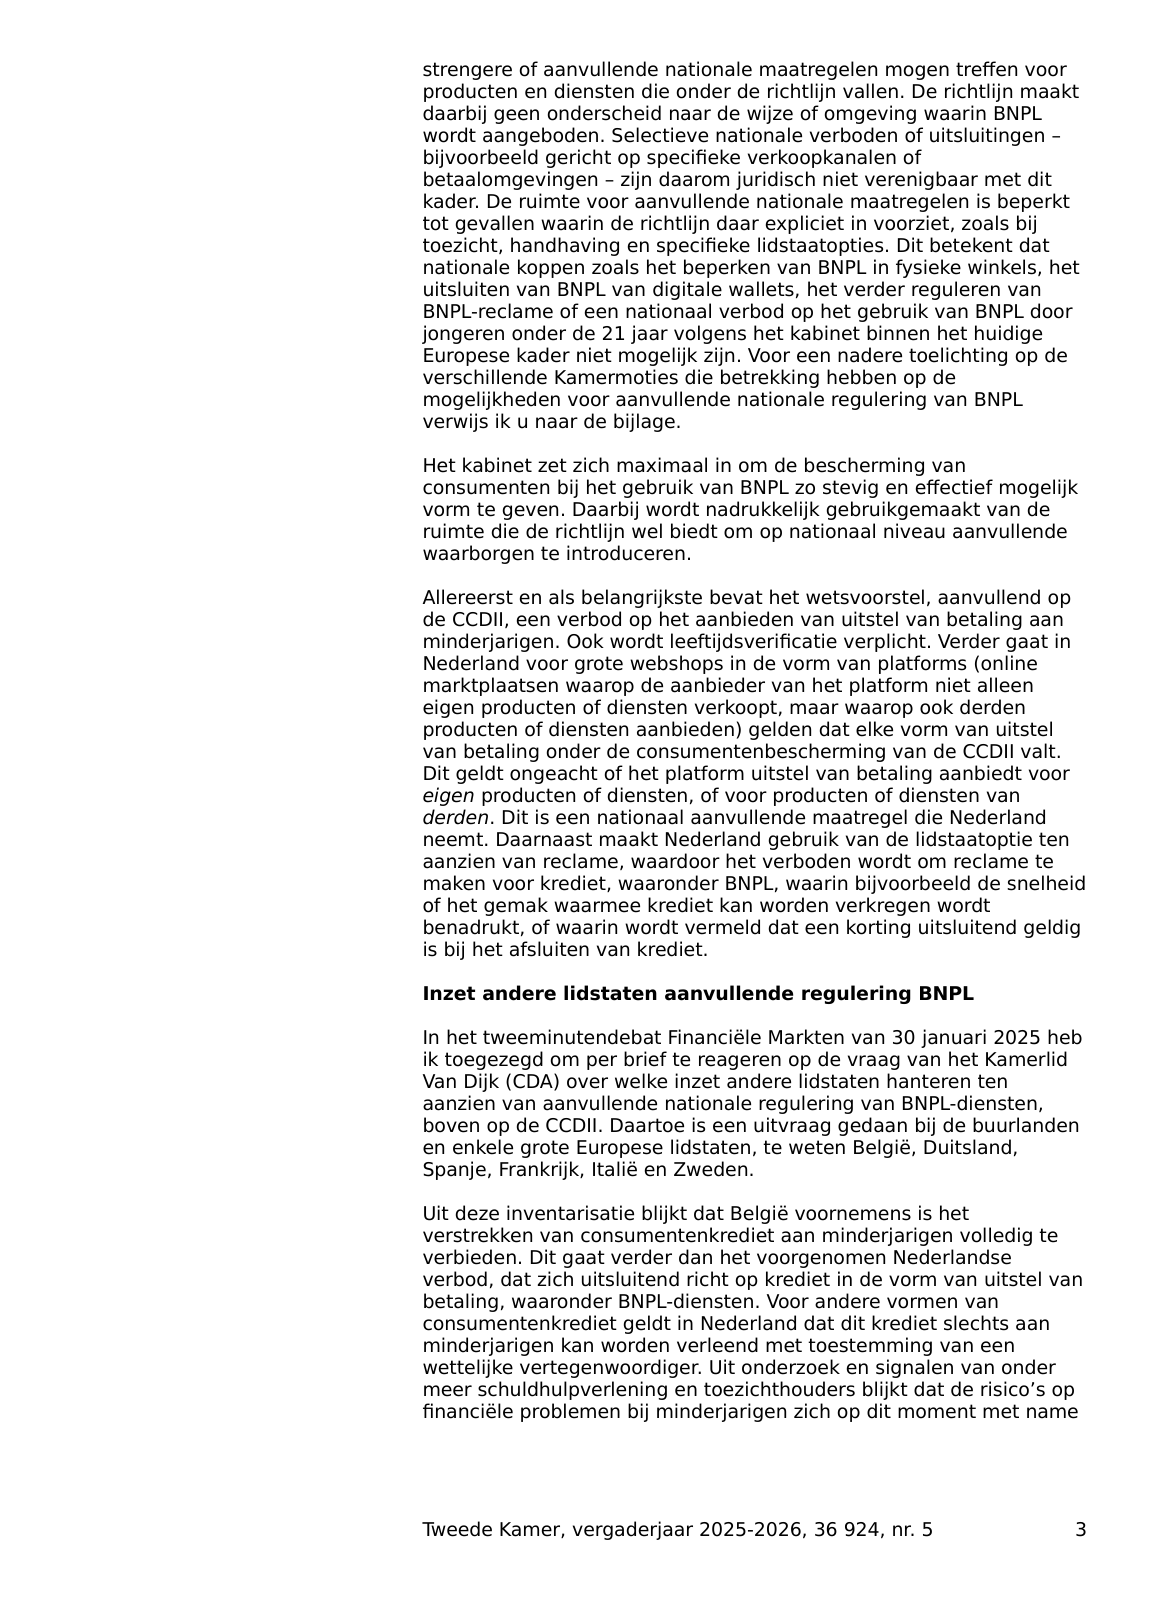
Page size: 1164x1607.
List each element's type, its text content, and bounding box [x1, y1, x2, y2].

text In het tweeminutendebat Financiële Markten van 30 januari 2025 heb ik toegezegd om per brief te reageren op de vraag van het Kamerlid Van Dijk (CDA) over welke inzet andere lidstaten hanteren ten aanzien van aanvullende nationale regulering van BNPL-diensten, boven op de CCDII. Daartoe is een uitvraag gedaan bij de buurlanden en enkele grote Europese lidstaten, te weten België, Duitsland, Spanje, Frankrijk, Italië en Zweden. [422, 1027, 1087, 1181]
text strengere of aanvullende nationale maatregelen mogen treffen voor producten en diensten die onder de richtlijn vallen. De richtlijn maakt daarbij geen onderscheid naar de wijze of omgeving waarin BNPL wordt aangeboden. Selectieve nationale verboden of uitsluitingen – bijvoorbeeld gericht op specifieke verkoopkanalen of betaalomgevingen – zijn daarom juridisch niet verenigbaar met dit kader. De ruimte voor aanvullende nationale maatregelen is beperkt tot gevallen waarin de richtlijn daar expliciet in voorziet, zoals bij toezicht, handhaving en specifieke lidstaatopties. Dit betekent dat nationale koppen zoals het beperken van BNPL in fysieke winkels, het uitsluiten van BNPL van digitale wallets, het verder reguleren van BNPL-reclame of een nationaal verbod op het gebruik van BNPL door jongeren onder de 21 jaar volgens het kabinet binnen het huidige Europese kader niet mogelijk zijn. Voor een nadere toelichting op de verschillende Kamermoties die betrekking hebben op de mogelijkheden voor aanvullende nationale regulering van BNPL verwijs ik u naar de bijlage. [422, 59, 1087, 433]
text Uit deze inventarisatie blijkt dat België voornemens is het verstrekken van consumentenkrediet aan minderjarigen volledig te verbieden. Dit gaat verder dan het voorgenomen Nederlandse verbod, dat zich uitsluitend richt op krediet in de vorm van uitstel van betaling, waaronder BNPL-diensten. Voor andere vormen van consumentenkrediet geldt in Nederland dat dit krediet slechts aan minderjarigen kan worden verleend met toestemming van een wettelijke vertegenwoordiger. Uit onderzoek en signalen van onder meer schuldhulpverlening en toezichthouders blijkt dat de risico’s op financiële problemen bij minderjarigen zich op dit moment met name [422, 1203, 1087, 1423]
text Allereerst en als belangrijkste bevat het wetsvoorstel, aanvullend op de CCDII, een verbod op het aanbieden van uitstel van betaling aan minderjarigen. Ook wordt leeftijdsverificatie verplicht. Verder gaat in Nederland voor grote webshops in de vorm van platforms (online marktplaatsen waarop de aanbieder van het platform niet alleen eigen producten of diensten verkoopt, maar waarop ook derden producten of diensten aanbieden) gelden dat elke vorm van uitstel van betaling onder de consumentenbescherming van de CCDII valt. Dit geldt ongeacht of het platform uitstel van betaling aanbiedt voor eigen producten of diensten, of voor producten of diensten van derden. Dit is een nationaal aanvullende maatregel die Nederland neemt. Daarnaast maakt Nederland gebruik van de lidstaatoptie ten aanzien van reclame, waardoor het verboden wordt om reclame te maken voor krediet, waaronder BNPL, waarin bijvoorbeeld de snelheid of het gemak waarmee krediet kan worden verkregen wordt benadrukt, of waarin wordt vermeld dat een korting uitsluitend geldig is bij het afsluiten van krediet. [422, 587, 1087, 961]
text Het kabinet zet zich maximaal in om de bescherming van consumenten bij het gebruik van BNPL zo stevig en effectief mogelijk vorm te geven. Daarbij wordt nadrukkelijk gebruikgemaakt van de ruimte die de richtlijn wel biedt om op nationaal niveau aanvullende waarborgen te introduceren. [422, 455, 1087, 565]
subtitle Inzet andere lidstaten aanvullende regulering BNPL [422, 983, 1087, 1005]
